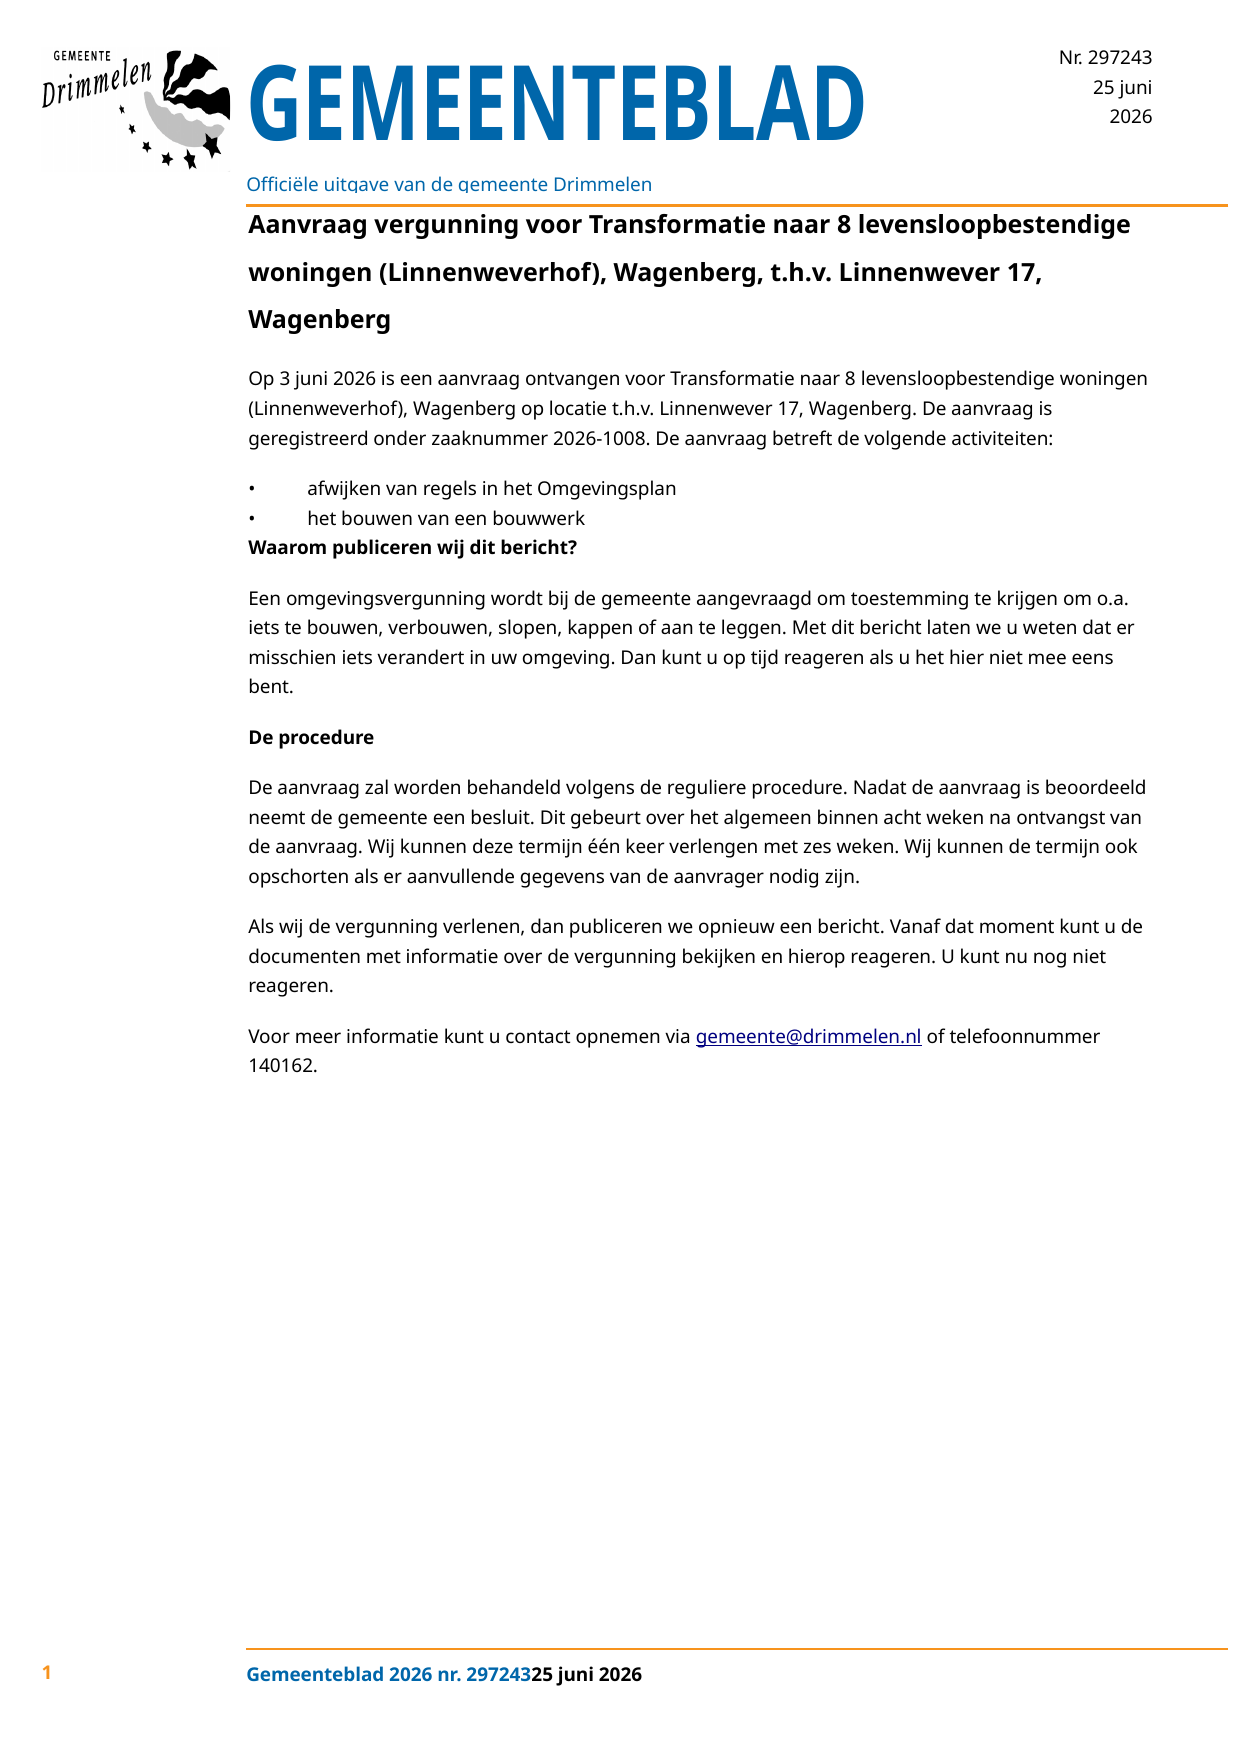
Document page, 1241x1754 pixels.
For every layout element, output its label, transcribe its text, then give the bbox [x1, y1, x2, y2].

text Voor meer informatie kunt u contact opnemen via gemeente@drimmelen.nl of telefoonnummer 140162. [248, 1023, 1152, 1078]
text De aanvraag zal worden behandeld volgens de reguliere procedure. Nadat de aanvraag is beoordeeld neemt de gemeente een besluit. Dit gebeurt over het algemeen binnen acht weken na ontvangst van de aanvraag. Wij kunnen deze termijn één keer verlengen met zes weken. Wij kunnen de termijn ook opschorten als er aanvullende gegevens van de aanvrager nodig zijn. [248, 774, 1152, 889]
text Als wij de vergunning verlenen, dan publiceren we opnieuw een bericht. Vanaf dat moment kunt u de documenten met informatie over de vergunning bekijken en hierop reageren. U kunt nu nog niet reageren. [248, 913, 1152, 998]
text Op 3 juni 2026 is een aanvraag ontvangen voor Transformatie naar 8 levensloopbestendige woningen (Linnenweverhof), Wagenberg op locatie t.h.v. Linnenwever 17, Wagenberg. De aanvraag is geregistreerd onder zaaknummer 2026-1008. De aanvraag betreft de volgende activiteiten: [248, 366, 1152, 450]
picture [41, 47, 231, 172]
text De procedure [248, 724, 1152, 749]
text Waarom publiceren wij dit bericht? [248, 534, 1152, 560]
list het bouwen van een bouwwerk [248, 505, 1152, 530]
list afwijken van regels in het Omgevingsplan [248, 475, 1152, 501]
text Een omgevingsvergunning wordt bij de gemeente aangevraagd om toestemming te krijgen om o.a. iets te bouwen, verbouwen, slopen, kappen of aan te leggen. Met dit bericht laten we u weten dat er misschien iets verandert in uw omgeving. Dan kunt u op tijd reageren als u het hier niet mee eens bent. [248, 585, 1152, 699]
text Aanvraag vergunning voor Transformatie naar 8 levensloopbestendige woningen (Linnenweverhof), Wagenberg, t.h.v. Linnenwever 17, Wagenberg [248, 207, 1152, 336]
